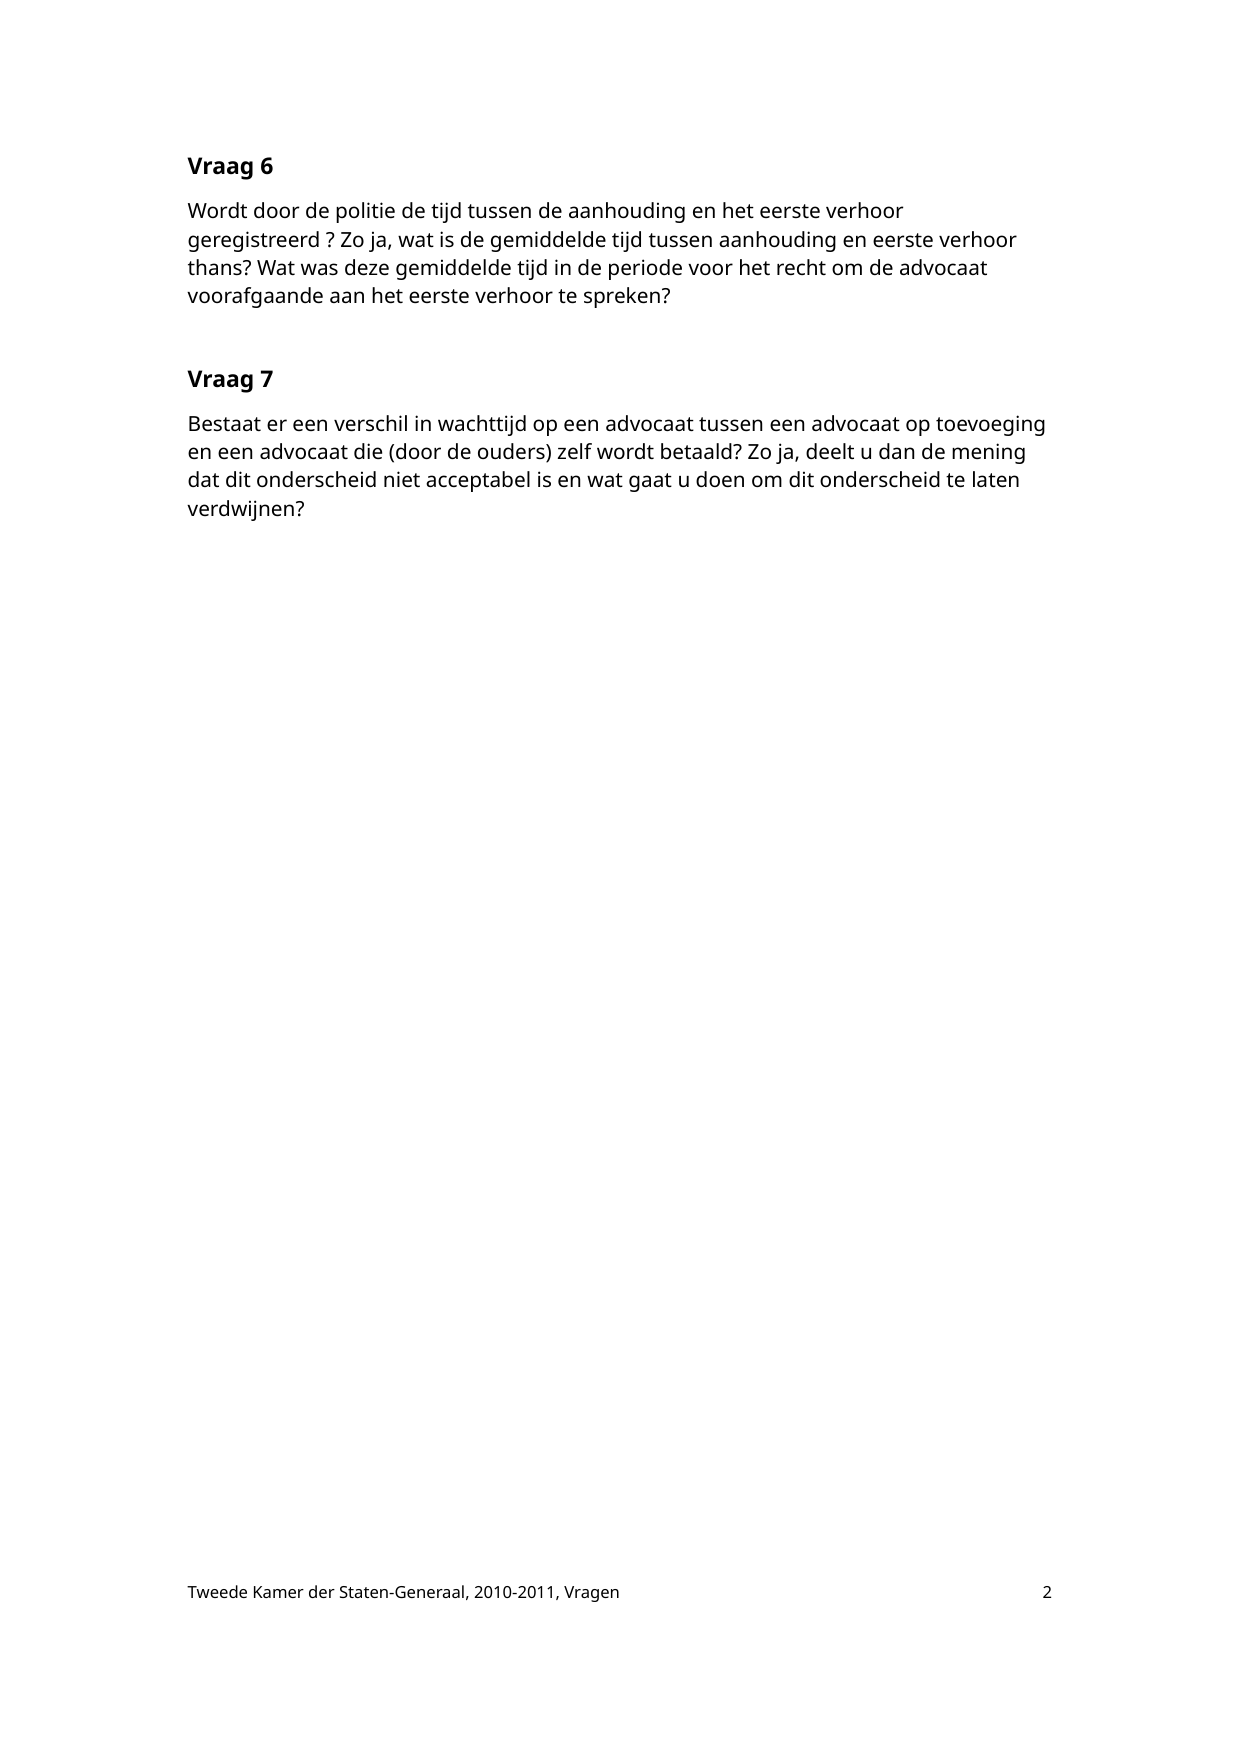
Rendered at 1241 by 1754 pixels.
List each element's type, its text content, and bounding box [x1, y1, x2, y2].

text Wordt door de politie de tijd tussen de aanhouding en het eerste verhoor geregistreerd ? Zo ja, wat is de gemiddelde tijd tussen aanhouding en eerste verhoor thans? Wat was deze gemiddelde tijd in de periode voor het recht om de advocaat voorafgaande aan het eerste verhoor te spreken? [187, 196, 1053, 310]
text Bestaat er een verschil in wachttijd op een advocaat tussen een advocaat op toevoeging en een advocaat die (door de ouders) zelf wordt betaald? Zo ja, deelt u dan de mening dat dit onderscheid niet acceptabel is en wat gaat u doen om dit onderscheid te laten verdwijnen? [187, 409, 1053, 522]
subtitle Vraag 7 [187, 362, 1053, 394]
subtitle Vraag 6 [187, 150, 1053, 181]
